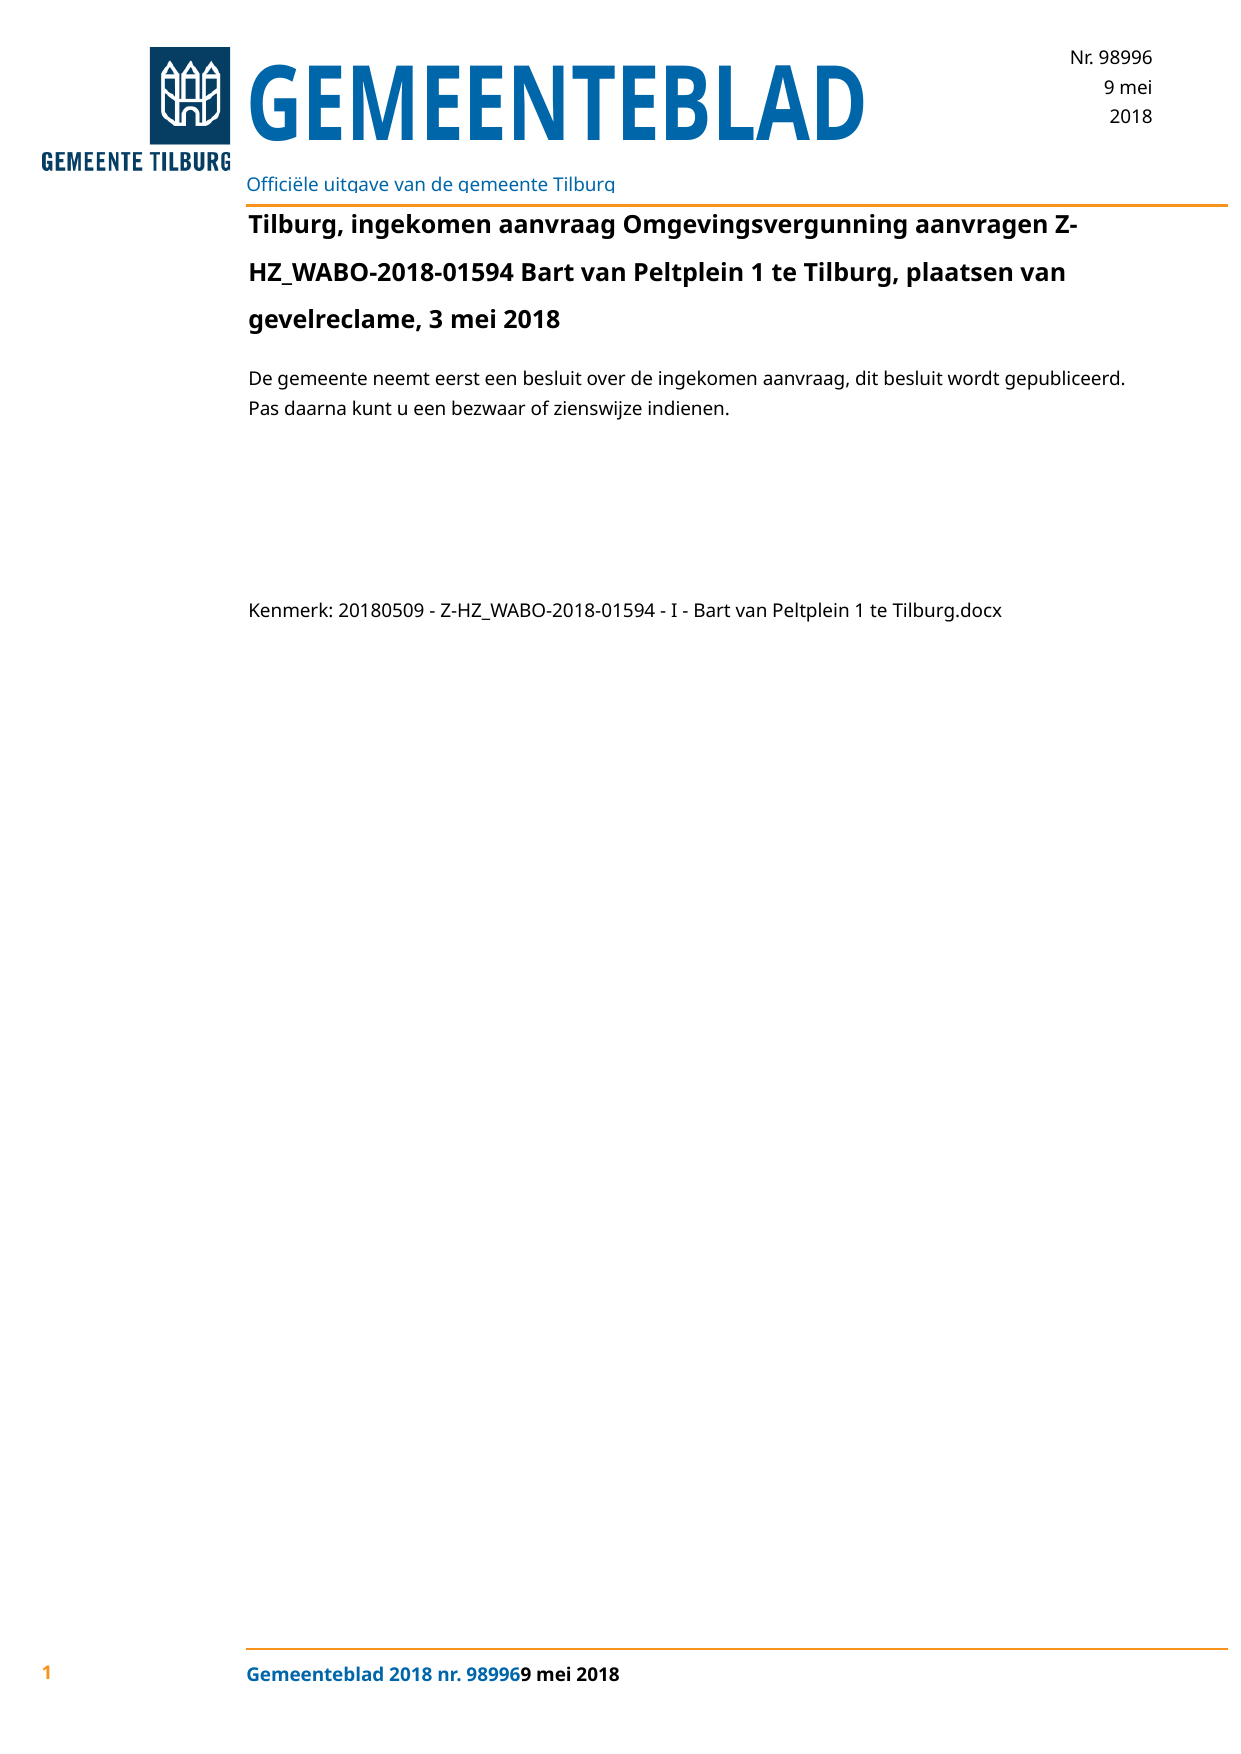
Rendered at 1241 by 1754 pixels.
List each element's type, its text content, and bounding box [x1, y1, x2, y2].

picture [41, 47, 231, 172]
text Kenmerk: 20180509 - Z-HZ_WABO-2018-01594 - I - Bart van Peltplein 1 te Tilburg.docx [248, 597, 1152, 622]
text De gemeente neemt eerst een besluit over de ingekomen aanvraag, dit besluit wordt gepubliceerd. Pas daarna kunt u een bezwaar of zienswijze indienen. [248, 366, 1152, 421]
text Tilburg, ingekomen aanvraag Omgevingsvergunning aanvragen Z-HZ_WABO-2018-01594 Bart van Peltplein 1 te Tilburg, plaatsen van gevelreclame, 3 mei 2018 [248, 207, 1152, 336]
